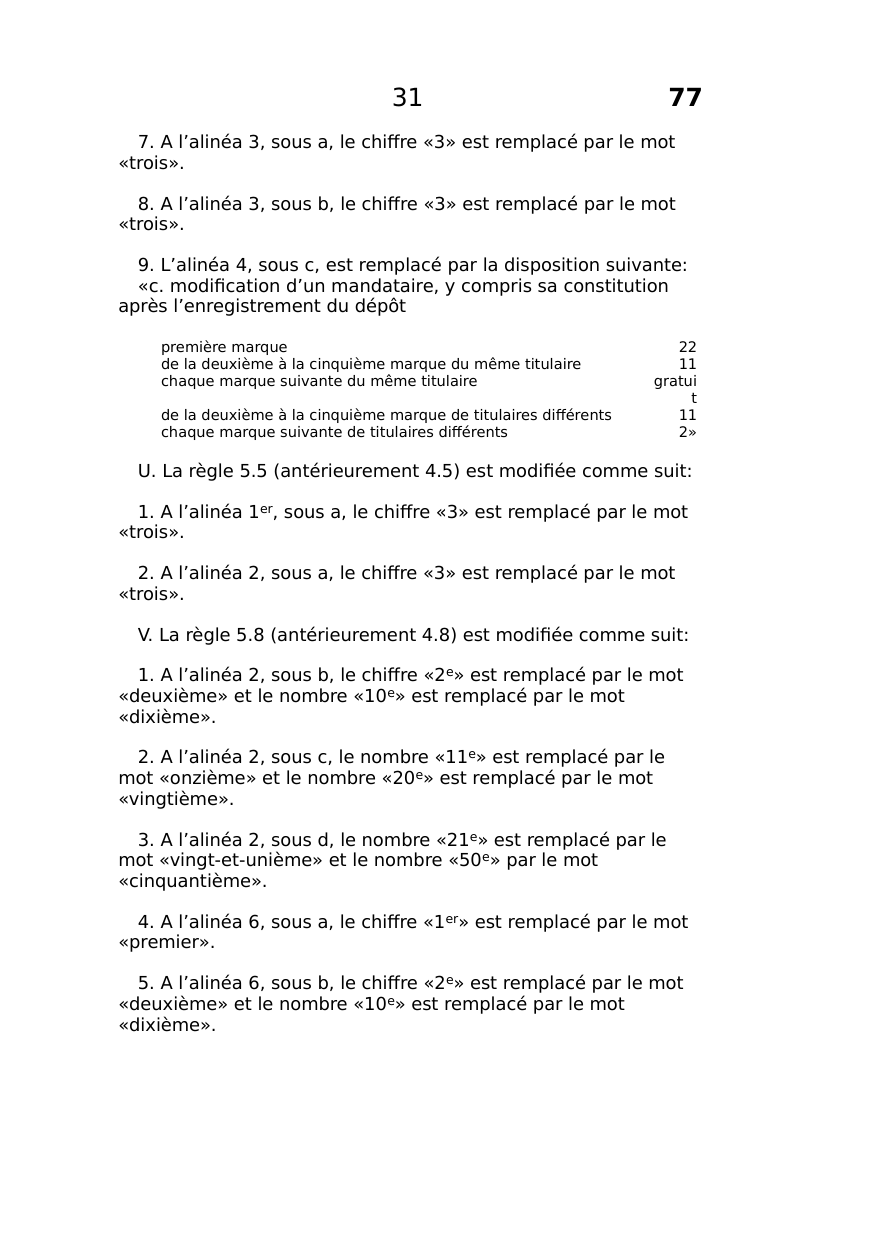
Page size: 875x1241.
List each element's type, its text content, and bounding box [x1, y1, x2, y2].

text V. La règle 5.8 (antérieurement 4.8) est modifiée comme suit: [118, 624, 703, 645]
table_cell [118, 373, 155, 407]
table_cell 2» [643, 424, 703, 441]
table_cell chaque marque suivante de titulaires différents [155, 424, 643, 441]
table_cell [118, 356, 155, 373]
table_cell 11 [643, 356, 703, 373]
text 1. A l’alinéa 2, sous b, le chiffre «2e» est remplacé par le mot «deuxième» et le nombre «10e» est remplacé par le mot «dixième». [118, 665, 703, 727]
text 2. A l’alinéa 2, sous c, le nombre «11e» est remplacé par le mot «onzième» et le nombre «20e» est remplacé par le mot «vingtième». [118, 747, 703, 809]
text 1. A l’alinéa 1er, sous a, le chiffre «3» est remplacé par le mot «trois». [118, 501, 703, 543]
text 2. A l’alinéa 2, sous a, le chiffre «3» est remplacé par le mot «trois». [118, 563, 703, 604]
table_header [118, 339, 155, 356]
text «c. modification d’un mandataire, y compris sa constitution après l’enregistrement du dépôt [118, 276, 703, 317]
table_header première marque [155, 339, 643, 356]
table_header 22 [643, 339, 703, 356]
table_cell 11 [643, 407, 703, 424]
table_cell chaque marque suivante du même titulaire [155, 373, 643, 407]
text 5. A l’alinéa 6, sous b, le chiffre «2e» est remplacé par le mot «deuxième» et le nombre «10e» est remplacé par le mot «dixième». [118, 973, 703, 1035]
text 7. A l’alinéa 3, sous a, le chiffre «3» est remplacé par le mot «trois». [118, 132, 703, 173]
table_cell [118, 424, 155, 441]
text 4. A l’alinéa 6, sous a, le chiffre «1er» est remplacé par le mot «premier». [118, 912, 703, 953]
table_cell de la deuxième à la cinquième marque de titulaires différents [155, 407, 643, 424]
text 3. A l’alinéa 2, sous d, le nombre «21e» est remplacé par le mot «vingt-et-unième» et le nombre «50e» par le mot «cinquantième». [118, 829, 703, 892]
table_cell [118, 407, 155, 424]
text 8. A l’alinéa 3, sous b, le chiffre «3» est remplacé par le mot «trois». [118, 193, 703, 235]
table_cell gratuit [643, 373, 703, 407]
text 9. L’alinéa 4, sous c, est remplacé par la disposition suivante: [118, 255, 703, 276]
text U. La règle 5.5 (antérieurement 4.5) est modifiée comme suit: [118, 461, 703, 481]
table_cell de la deuxième à la cinquième marque du même titulaire [155, 356, 643, 373]
